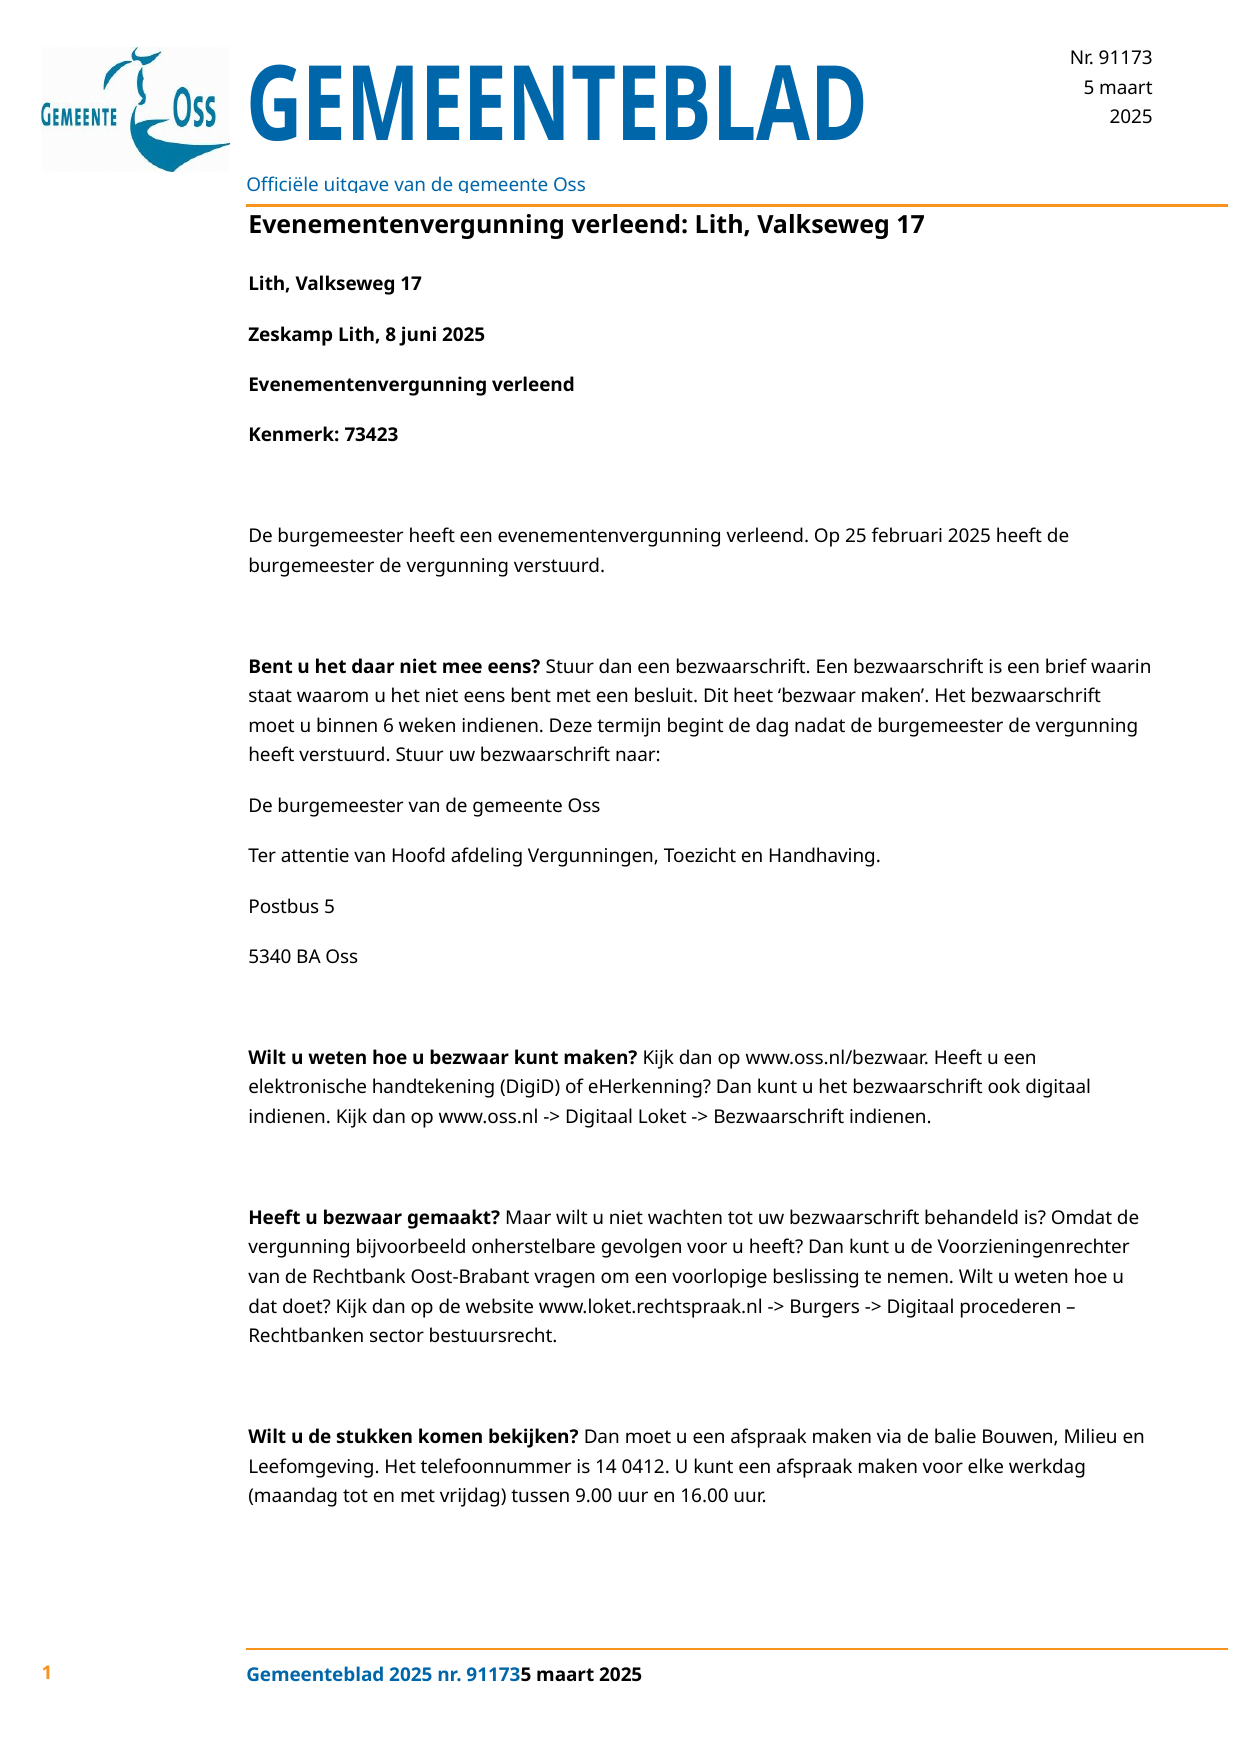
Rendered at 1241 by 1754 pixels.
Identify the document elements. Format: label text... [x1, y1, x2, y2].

text Postbus 5 [248, 893, 1152, 918]
text Ter attentie van Hoofd afdeling Vergunningen, Toezicht en Handhaving. [248, 842, 1152, 868]
text Kenmerk: 73423 [248, 422, 1152, 447]
text Evenementenvergunning verleend [248, 371, 1152, 397]
text 5340 BA Oss [248, 943, 1152, 969]
picture [41, 47, 231, 172]
text Zeskamp Lith, 8 juni 2025 [248, 321, 1152, 346]
text Wilt u weten hoe u bezwaar kunt maken? Kijk dan op www.oss.nl/bezwaar. Heeft u een elektronische handtekening (DigiD) of eHerkenning? Dan kunt u het bezwaarschrift ook digitaal indienen. Kijk dan op www.oss.nl -> Digitaal Loket -> Bezwaarschrift indienen. [248, 1044, 1152, 1129]
text De burgemeester heeft een evenementenvergunning verleend. Op 25 februari 2025 heeft de burgemeester de vergunning verstuurd. [248, 522, 1152, 578]
text Evenementenvergunning verleend: Lith, Valkseweg 17 [248, 207, 1152, 241]
text Wilt u de stukken komen bekijken? Dan moet u een afspraak maken via de balie Bouwen, Milieu en Leefomgeving. Het telefoonnummer is 14 0412. U kunt een afspraak maken voor elke werkdag (maandag tot en met vrijdag) tussen 9.00 uur en 16.00 uur. [248, 1423, 1152, 1508]
text Lith, Valkseweg 17 [248, 270, 1152, 296]
text Heeft u bezwaar gemaakt? Maar wilt u niet wachten tot uw bezwaarschrift behandeld is? Omdat de vergunning bijvoorbeeld onherstelbare gevolgen voor u heeft? Dan kunt u de Voorzieningenrechter van de Rechtbank Oost-Brabant vragen om een voorlopige beslissing te nemen. Wilt u weten hoe u dat doet? Kijk dan op de website www.loket.rechtspraak.nl -> Burgers -> Digitaal procederen – Rechtbanken sector bestuursrecht. [248, 1204, 1152, 1348]
text De burgemeester van de gemeente Oss [248, 792, 1152, 818]
text Bent u het daar niet mee eens? Stuur dan een bezwaarschrift. Een bezwaarschrift is een brief waarin staat waarom u het niet eens bent met een besluit. Dit heet ‘bezwaar maken’. Het bezwaarschrift moet u binnen 6 weken indienen. Deze termijn begint de dag nadat de burgemeester de vergunning heeft verstuurd. Stuur uw bezwaarschrift naar: [248, 653, 1152, 767]
